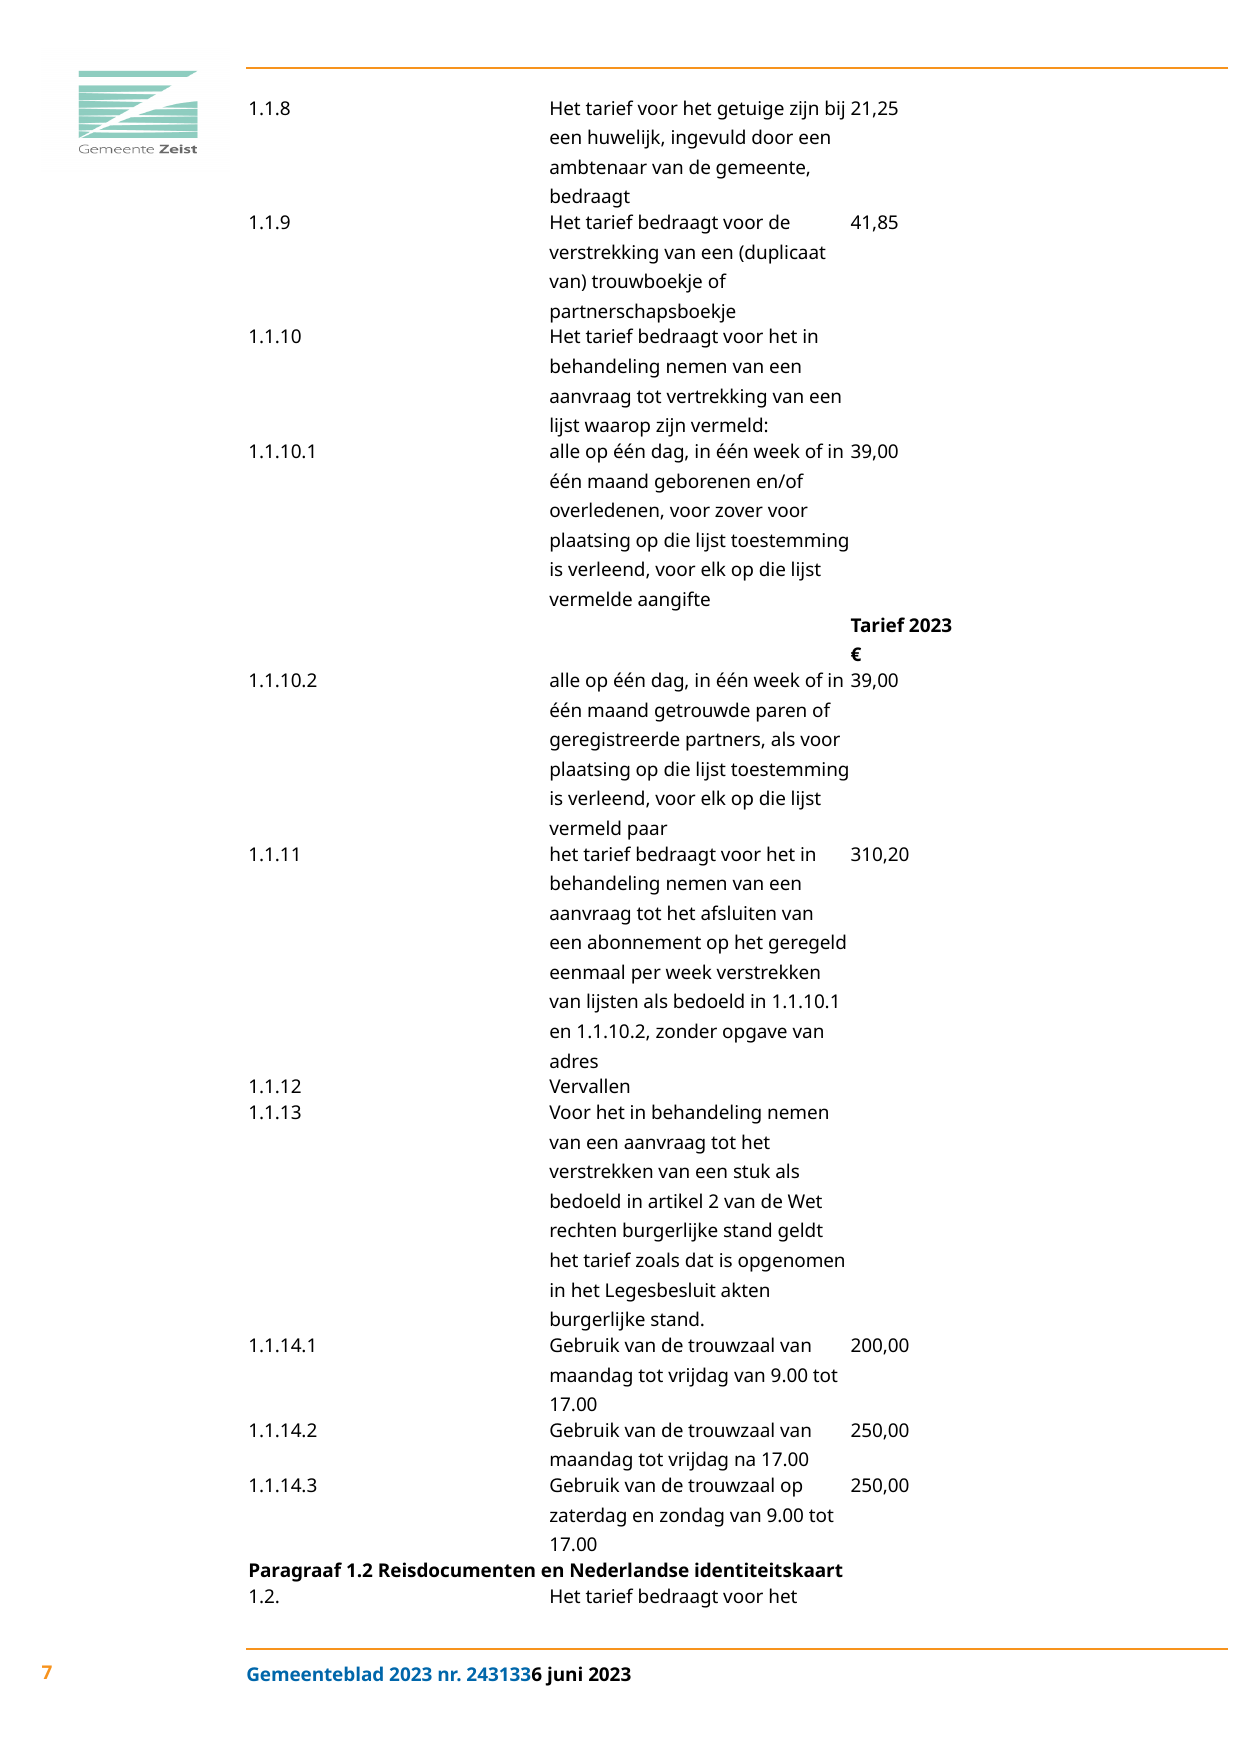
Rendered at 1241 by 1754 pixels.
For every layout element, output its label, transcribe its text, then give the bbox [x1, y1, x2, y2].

table_cell 200,00 [850, 1332, 1152, 1417]
table_cell [850, 1557, 1152, 1583]
table_cell 1.1.10 [248, 324, 549, 438]
table_cell Vervallen [549, 1074, 850, 1099]
table_cell 1.1.11 [248, 841, 549, 1074]
table_cell 1.1.10.2 [248, 667, 549, 841]
table_cell [850, 1074, 1152, 1099]
table_cell 1.1.8 [248, 95, 549, 209]
table_cell 250,00 [850, 1417, 1152, 1472]
table_cell 1.1.14.3 [248, 1473, 549, 1557]
table_cell 39,00 [850, 438, 1152, 612]
table_cell [850, 1583, 1152, 1609]
table_cell 250,00 [850, 1473, 1152, 1557]
table_cell het tarief bedraagt voor het in behandeling nemen van een aanvraag tot het afsluiten van een abonnement op het geregeld eenmaal per week verstrekken van lijsten als bedoeld in 1.1.10.1 en 1.1.10.2, zonder opgave van adres [549, 841, 850, 1074]
table_cell 310,20 [850, 841, 1152, 1074]
table_cell 1.1.10.1 [248, 438, 549, 612]
table_cell [248, 612, 549, 667]
table_cell Het tarief bedraagt voor het [549, 1583, 850, 1609]
table_cell alle op één dag, in één week of in één maand geborenen en/of overledenen, voor zover voor plaatsing op die lijst toestemming is verleend, voor elk op die lijst vermelde aangifte [549, 438, 850, 612]
table_cell 1.1.13 [248, 1099, 549, 1332]
table_cell Het tarief bedraagt voor het in behandeling nemen van een aanvraag tot vertrekking van een lijst waarop zijn vermeld: [549, 324, 850, 438]
table_cell [850, 1099, 1152, 1332]
table_cell Het tarief voor het getuige zijn bij een huwelijk, ingevuld door een ambtenaar van de gemeente, bedraagt [549, 95, 850, 209]
table_cell 39,00 [850, 667, 1152, 841]
table_cell 1.1.12 [248, 1074, 549, 1099]
table_cell [549, 612, 850, 667]
table_cell 1.1.9 [248, 209, 549, 324]
table_cell 1.1.14.1 [248, 1332, 549, 1417]
table_cell 21,25 [850, 95, 1152, 209]
table_cell Tarief 2023 € [850, 612, 1152, 667]
table_cell [850, 324, 1152, 438]
table_cell alle op één dag, in één week of in één maand getrouwde paren of geregistreerde partners, als voor plaatsing op die lijst toestemming is verleend, voor elk op die lijst vermeld paar [549, 667, 850, 841]
table_cell Gebruik van de trouwzaal op zaterdag en zondag van 9.00 tot 17.00 [549, 1473, 850, 1557]
table_cell 1.1.14.2 [248, 1417, 549, 1472]
table_cell Gebruik van de trouwzaal van maandag tot vrijdag van 9.00 tot 17.00 [549, 1332, 850, 1417]
picture [41, 47, 231, 172]
table_cell 41,85 [850, 209, 1152, 324]
table_cell Het tarief bedraagt voor de verstrekking van een (duplicaat van) trouwboekje of partnerschapsboekje [549, 209, 850, 324]
table_cell Gebruik van de trouwzaal van maandag tot vrijdag na 17.00 [549, 1417, 850, 1472]
table_cell Paragraaf 1.2 Reisdocumenten en Nederlandse identiteitskaart [248, 1557, 850, 1583]
table_cell 1.2. [248, 1583, 549, 1609]
table_cell Voor het in behandeling nemen van een aanvraag tot het verstrekken van een stuk als bedoeld in artikel 2 van de Wet rechten burgerlijke stand geldt het tarief zoals dat is opgenomen in het Legesbesluit akten burgerlijke stand. [549, 1099, 850, 1332]
